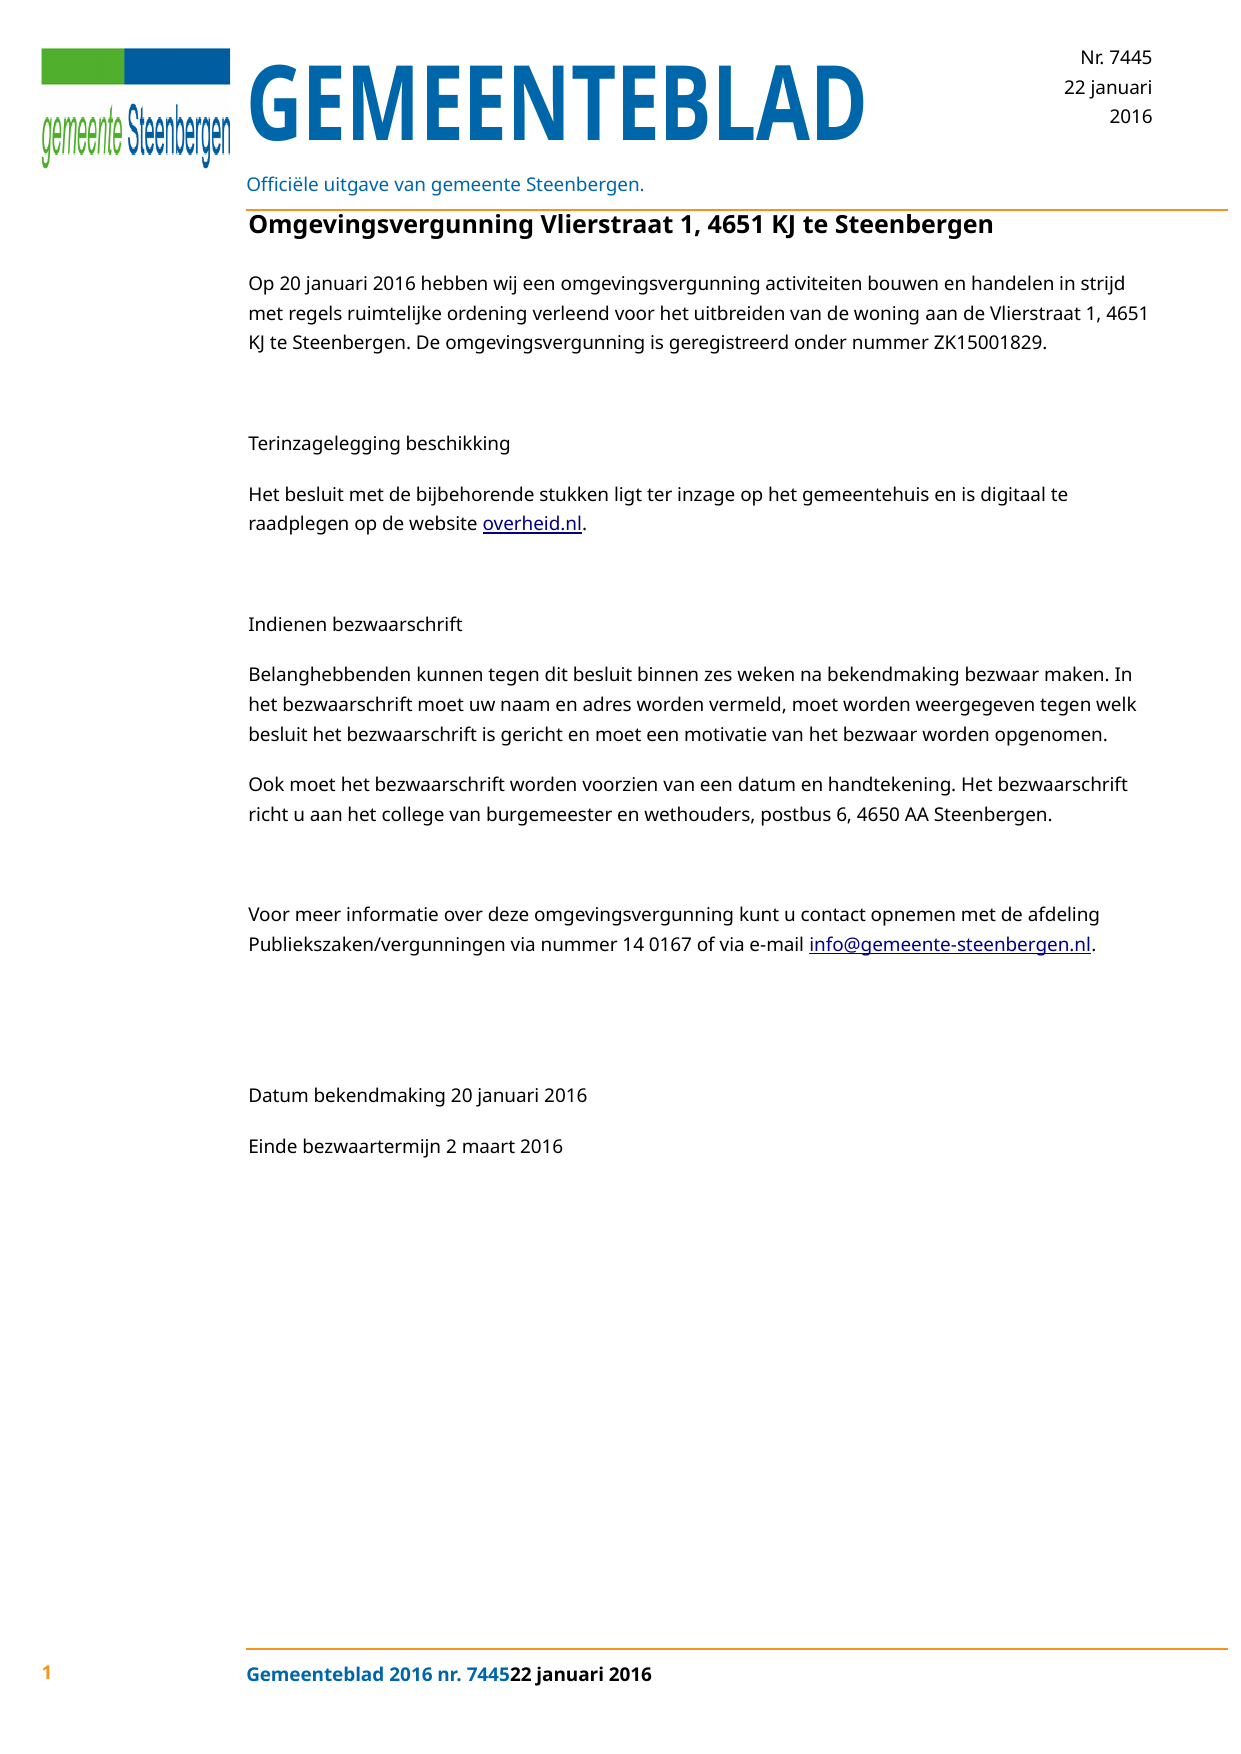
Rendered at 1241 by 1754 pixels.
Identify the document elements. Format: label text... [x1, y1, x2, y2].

text Op 20 januari 2016 hebben wij een omgevingsvergunning activiteiten bouwen en handelen in strijd met regels ruimtelijke ordening verleend voor het uitbreiden van de woning aan de Vlierstraat 1, 4651 KJ te Steenbergen. De omgevingsvergunning is geregistreerd onder nummer ZK15001829. [248, 270, 1152, 355]
text Belanghebbenden kunnen tegen dit besluit binnen zes weken na bekendmaking bezwaar maken. In het bezwaarschrift moet uw naam en adres worden vermeld, moet worden weergegeven tegen welk besluit het bezwaarschrift is gericht en moet een motivatie van het bezwaar worden opgenomen. [248, 662, 1152, 746]
text Indienen bezwaarschrift [248, 611, 1152, 637]
text Het besluit met de bijbehorende stukken ligt ter inzage op het gemeentehuis en is digitaal te raadplegen op de website overheid.nl. [248, 481, 1152, 536]
text Terinzagelegging beschikking [248, 430, 1152, 456]
text Ook moet het bezwaarschrift worden voorzien van een datum en handtekening. Het bezwaarschrift richt u aan het college van burgemeester en wethouders, postbus 6, 4650 AA Steenbergen. [248, 771, 1152, 826]
text Voor meer informatie over deze omgevingsvergunning kunt u contact opnemen met de afdeling Publiekszaken/vergunningen via nummer 14 0167 of via e-mail info@gemeente-steenbergen.nl. [248, 902, 1152, 957]
picture [41, 47, 231, 172]
text Omgevingsvergunning Vlierstraat 1, 4651 KJ te Steenbergen [248, 211, 1152, 241]
text Einde bezwaartermijn 2 maart 2016 [248, 1133, 1152, 1158]
text Datum bekendmaking 20 januari 2016 [248, 1082, 1152, 1108]
